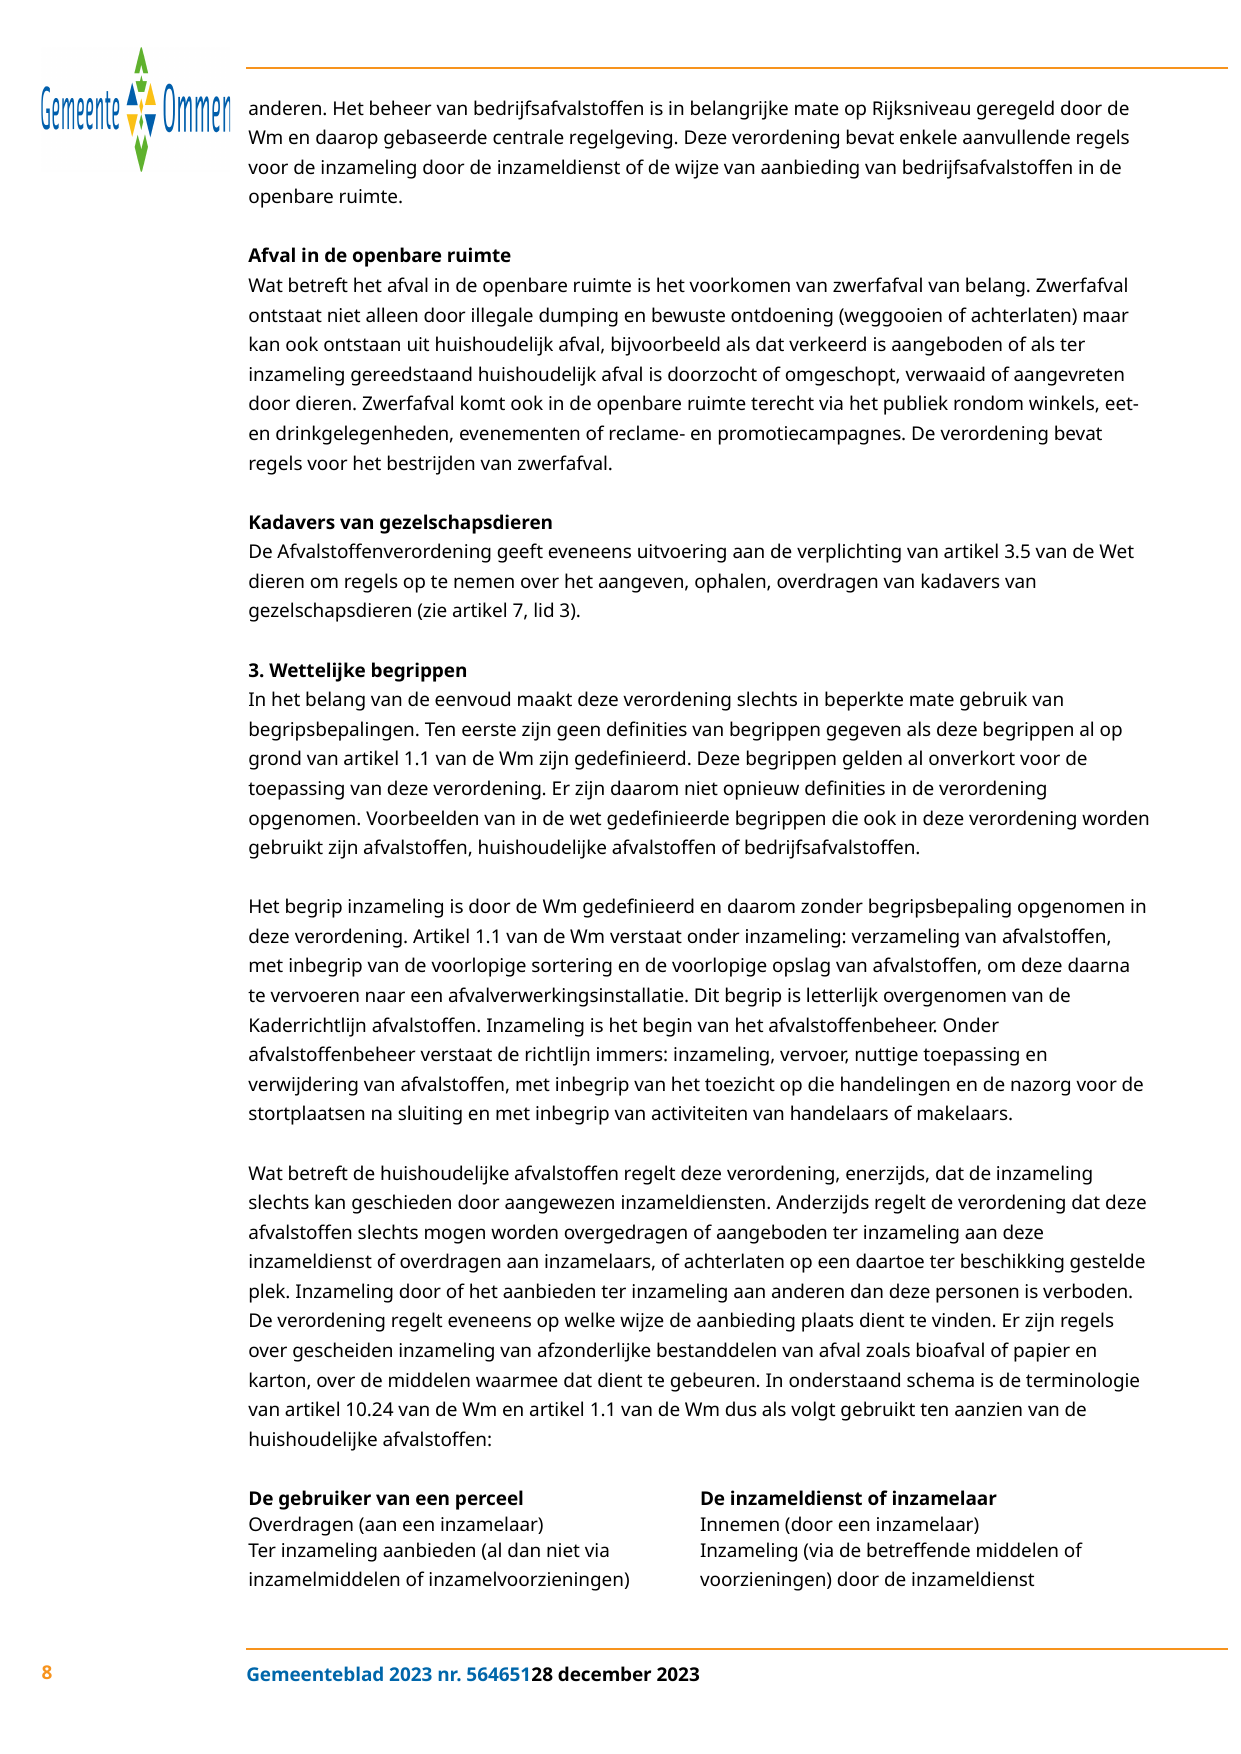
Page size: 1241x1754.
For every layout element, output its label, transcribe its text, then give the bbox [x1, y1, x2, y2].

table_cell Innemen (door een inzamelaar) [700, 1511, 1152, 1537]
picture [41, 47, 231, 172]
table_header De gebruiker van een perceel [248, 1485, 700, 1511]
text 3. Wettelijke begrippen [248, 657, 1152, 683]
table_cell Inzameling (via de betreffende middelen of voorzieningen) door de inzameldienst [700, 1537, 1152, 1592]
text anderen. Het beheer van bedrijfsafvalstoffen is in belangrijke mate op Rijksniveau geregeld door de Wm en daarop gebaseerde centrale regelgeving. Deze verordening bevat enkele aanvullende regels voor de inzameling door de inzameldienst of de wijze van aanbieding van bedrijfsafvalstoffen in de openbare ruimte. [248, 95, 1152, 209]
text Het begrip inzameling is door de Wm gedefinieerd en daarom zonder begripsbepaling opgenomen in deze verordening. Artikel 1.1 van de Wm verstaat onder inzameling: verzameling van afvalstoffen, met inbegrip van de voorlopige sortering en de voorlopige opslag van afvalstoffen, om deze daarna te vervoeren naar een afvalverwerkingsinstallatie. Dit begrip is letterlijk overgenomen van de Kaderrichtlijn afvalstoffen. Inzameling is het begin van het afvalstoffenbeheer. Onder afvalstoffenbeheer verstaat de richtlijn immers: inzameling, vervoer, nuttige toepassing en verwijdering van afvalstoffen, met inbegrip van het toezicht op die handelingen en de nazorg voor de stortplaatsen na sluiting en met inbegrip van activiteiten van handelaars of makelaars. [248, 893, 1152, 1126]
text In het belang van de eenvoud maakt deze verordening slechts in beperkte mate gebruik van begripsbepalingen. Ten eerste zijn geen definities van begrippen gegeven als deze begrippen al op grond van artikel 1.1 van de Wm zijn gedefinieerd. Deze begrippen gelden al onverkort voor de toepassing van deze verordening. Er zijn daarom niet opnieuw definities in de verordening opgenomen. Voorbeelden van in de wet gedefinieerde begrippen die ook in deze verordening worden gebruikt zijn afvalstoffen, huishoudelijke afvalstoffen of bedrijfsafvalstoffen. [248, 686, 1152, 860]
table_header De inzameldienst of inzamelaar [700, 1485, 1152, 1511]
text Afval in de openbare ruimte [248, 243, 1152, 268]
text Wat betreft het afval in de openbare ruimte is het voorkomen van zwerfafval van belang. Zwerfafval ontstaat niet alleen door illegale dumping en bewuste ontdoening (weggooien of achterlaten) maar kan ook ontstaan uit huishoudelijk afval, bijvoorbeeld als dat verkeerd is aangeboden of als ter inzameling gereedstaand huishoudelijk afval is doorzocht of omgeschopt, verwaaid of aangevreten door dieren. Zwerfafval komt ook in de openbare ruimte terecht via het publiek rondom winkels, eet- en drinkgelegenheden, evenementen of reclame- en promotiecampagnes. De verordening bevat regels voor het bestrijden van zwerfafval. [248, 272, 1152, 476]
text Kadavers van gezelschapsdieren [248, 509, 1152, 535]
text Wat betreft de huishoudelijke afvalstoffen regelt deze verordening, enerzijds, dat de inzameling slechts kan geschieden door aangewezen inzameldiensten. Anderzijds regelt de verordening dat deze afvalstoffen slechts mogen worden overgedragen of aangeboden ter inzameling aan deze inzameldienst of overdragen aan inzamelaars, of achterlaten op een daartoe ter beschikking gestelde plek. Inzameling door of het aanbieden ter inzameling aan anderen dan deze personen is verboden. De verordening regelt eveneens op welke wijze de aanbieding plaats dient te vinden. Er zijn regels over gescheiden inzameling van afzonderlijke bestanddelen van afval zoals bioafval of papier en karton, over de middelen waarmee dat dient te gebeuren. In onderstaand schema is de terminologie van artikel 10.24 van de Wm en artikel 1.1 van de Wm dus als volgt gebruikt ten aanzien van de huishoudelijke afvalstoffen: [248, 1160, 1152, 1452]
table_cell Overdragen (aan een inzamelaar) [248, 1511, 700, 1537]
text De Afvalstoffenverordening geeft eveneens uitvoering aan de verplichting van artikel 3.5 van de Wet dieren om regels op te nemen over het aangeven, ophalen, overdragen van kadavers van gezelschapsdieren (zie artikel 7, lid 3). [248, 538, 1152, 623]
table_cell Ter inzameling aanbieden (al dan niet via inzamelmiddelen of inzamelvoorzieningen) [248, 1537, 700, 1592]
